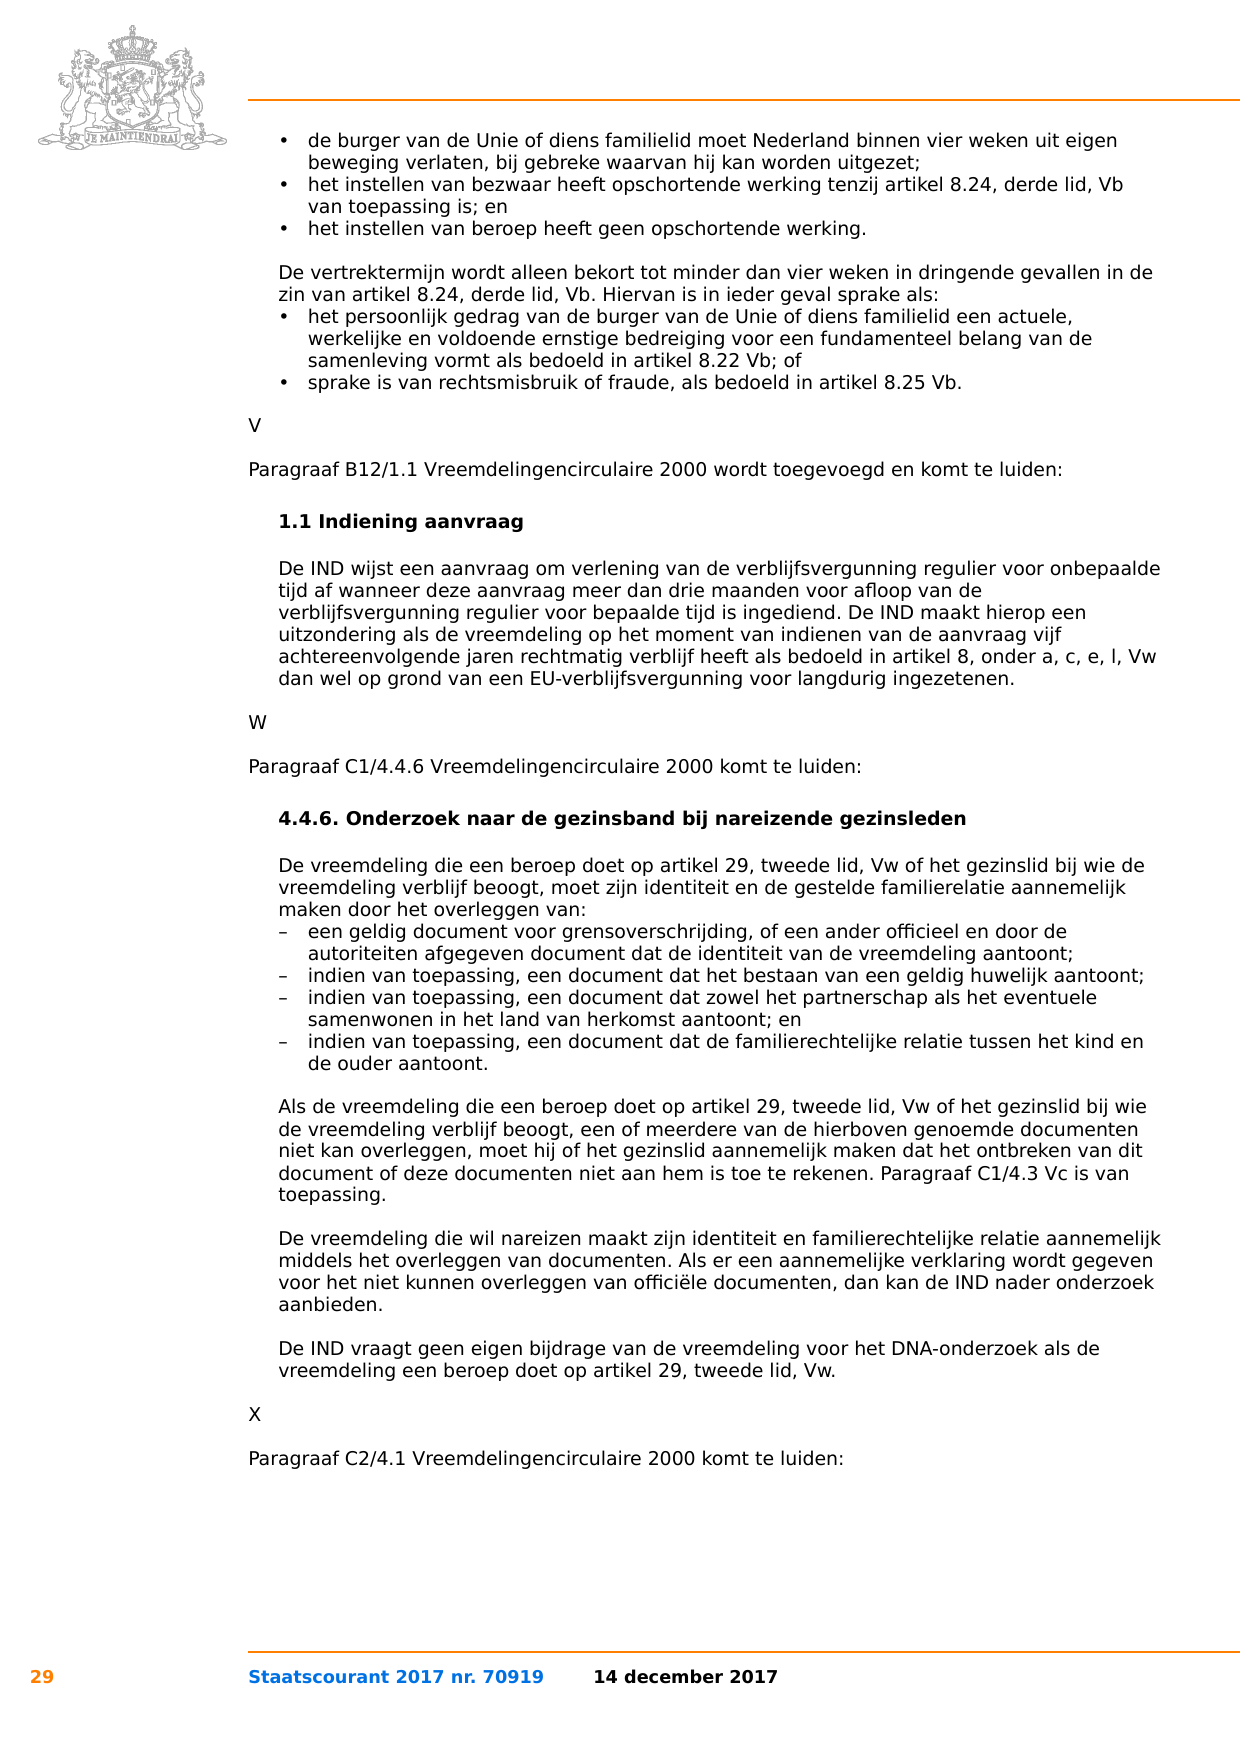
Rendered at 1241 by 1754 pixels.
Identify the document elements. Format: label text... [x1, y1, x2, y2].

text De vreemdeling die een beroep doet op artikel 29, tweede lid, Vw of het gezinslid bij wie de vreemdeling verblijf beoogt, moet zijn identiteit en de gestelde familierelatie aannemelijk maken door het overleggen van: [278, 855, 1163, 921]
text – een geldig document voor grensoverschrijding, of een ander officieel en door de autoriteiten afgegeven document dat de identiteit van de vreemdeling aantoont; [278, 921, 1163, 965]
text – indien van toepassing, een document dat het bestaan van een geldig huwelijk aantoont; [278, 965, 1163, 987]
text X [248, 1404, 1163, 1426]
text W [248, 712, 1163, 734]
subtitle 1.1 Indiening aanvraag [278, 511, 1163, 533]
text Paragraaf C1/4.4.6 Vreemdelingencirculaire 2000 komt te luiden: [248, 756, 1163, 778]
text De vreemdeling die wil nareizen maakt zijn identiteit en familierechtelijke relatie aannemelijk middels het overleggen van documenten. Als er een aannemelijke verklaring wordt gegeven voor het niet kunnen overleggen van officiële documenten, dan kan de IND nader onderzoek aanbieden. [278, 1228, 1163, 1316]
text De vertrektermijn wordt alleen bekort tot minder dan vier weken in dringende gevallen in de zin van artikel 8.24, derde lid, Vb. Hiervan is in ieder geval sprake als: [278, 262, 1163, 306]
subtitle 4.4.6. Onderzoek naar de gezinsband bij nareizende gezinsleden [278, 808, 1163, 830]
text – indien van toepassing, een document dat de familierechtelijke relatie tussen het kind en de ouder aantoont. [278, 1031, 1163, 1074]
text Paragraaf C2/4.1 Vreemdelingencirculaire 2000 komt te luiden: [248, 1448, 1163, 1470]
text De IND wijst een aanvraag om verlening van de verblijfsvergunning regulier voor onbepaalde tijd af wanneer deze aanvraag meer dan drie maanden voor afloop van de verblijfsvergunning regulier voor bepaalde tijd is ingediend. De IND maakt hierop een uitzondering als de vreemdeling op het moment van indienen van de aanvraag vijf achtereenvolgende jaren rechtmatig verblijf heeft als bedoeld in artikel 8, onder a, c, e, l, Vw dan wel op grond van een EU-verblijfsvergunning voor langdurig ingezetenen. [278, 558, 1163, 690]
text De IND vraagt geen eigen bijdrage van de vreemdeling voor het DNA-onderzoek als de vreemdeling een beroep doet op artikel 29, tweede lid, Vw. [278, 1338, 1163, 1382]
picture [38, 25, 227, 150]
text • het instellen van beroep heeft geen opschortende werking. [278, 218, 1163, 240]
text • het instellen van bezwaar heeft opschortende werking tenzij artikel 8.24, derde lid, Vb van toepassing is; en [278, 174, 1163, 218]
text • de burger van de Unie of diens familielid moet Nederland binnen vier weken uit eigen beweging verlaten, bij gebreke waarvan hij kan worden uitgezet; [278, 130, 1163, 174]
text Als de vreemdeling die een beroep doet op artikel 29, tweede lid, Vw of het gezinslid bij wie de vreemdeling verblijf beoogt, een of meerdere van de hierboven genoemde documenten niet kan overleggen, moet hij of het gezinslid aannemelijk maken dat het ontbreken van dit document of deze documenten niet aan hem is toe te rekenen. Paragraaf C1/4.3 Vc is van toepassing. [278, 1096, 1163, 1206]
text • het persoonlijk gedrag van de burger van de Unie of diens familielid een actuele, werkelijke en voldoende ernstige bedreiging voor een fundamenteel belang van de samenleving vormt als bedoeld in artikel 8.22 Vb; of [278, 306, 1163, 372]
text – indien van toepassing, een document dat zowel het partnerschap als het eventuele samenwonen in het land van herkomst aantoont; en [278, 987, 1163, 1031]
text V [248, 415, 1163, 437]
text • sprake is van rechtsmisbruik of fraude, als bedoeld in artikel 8.25 Vb. [278, 372, 1163, 393]
text Paragraaf B12/1.1 Vreemdelingencirculaire 2000 wordt toegevoegd en komt te luiden: [248, 459, 1163, 481]
